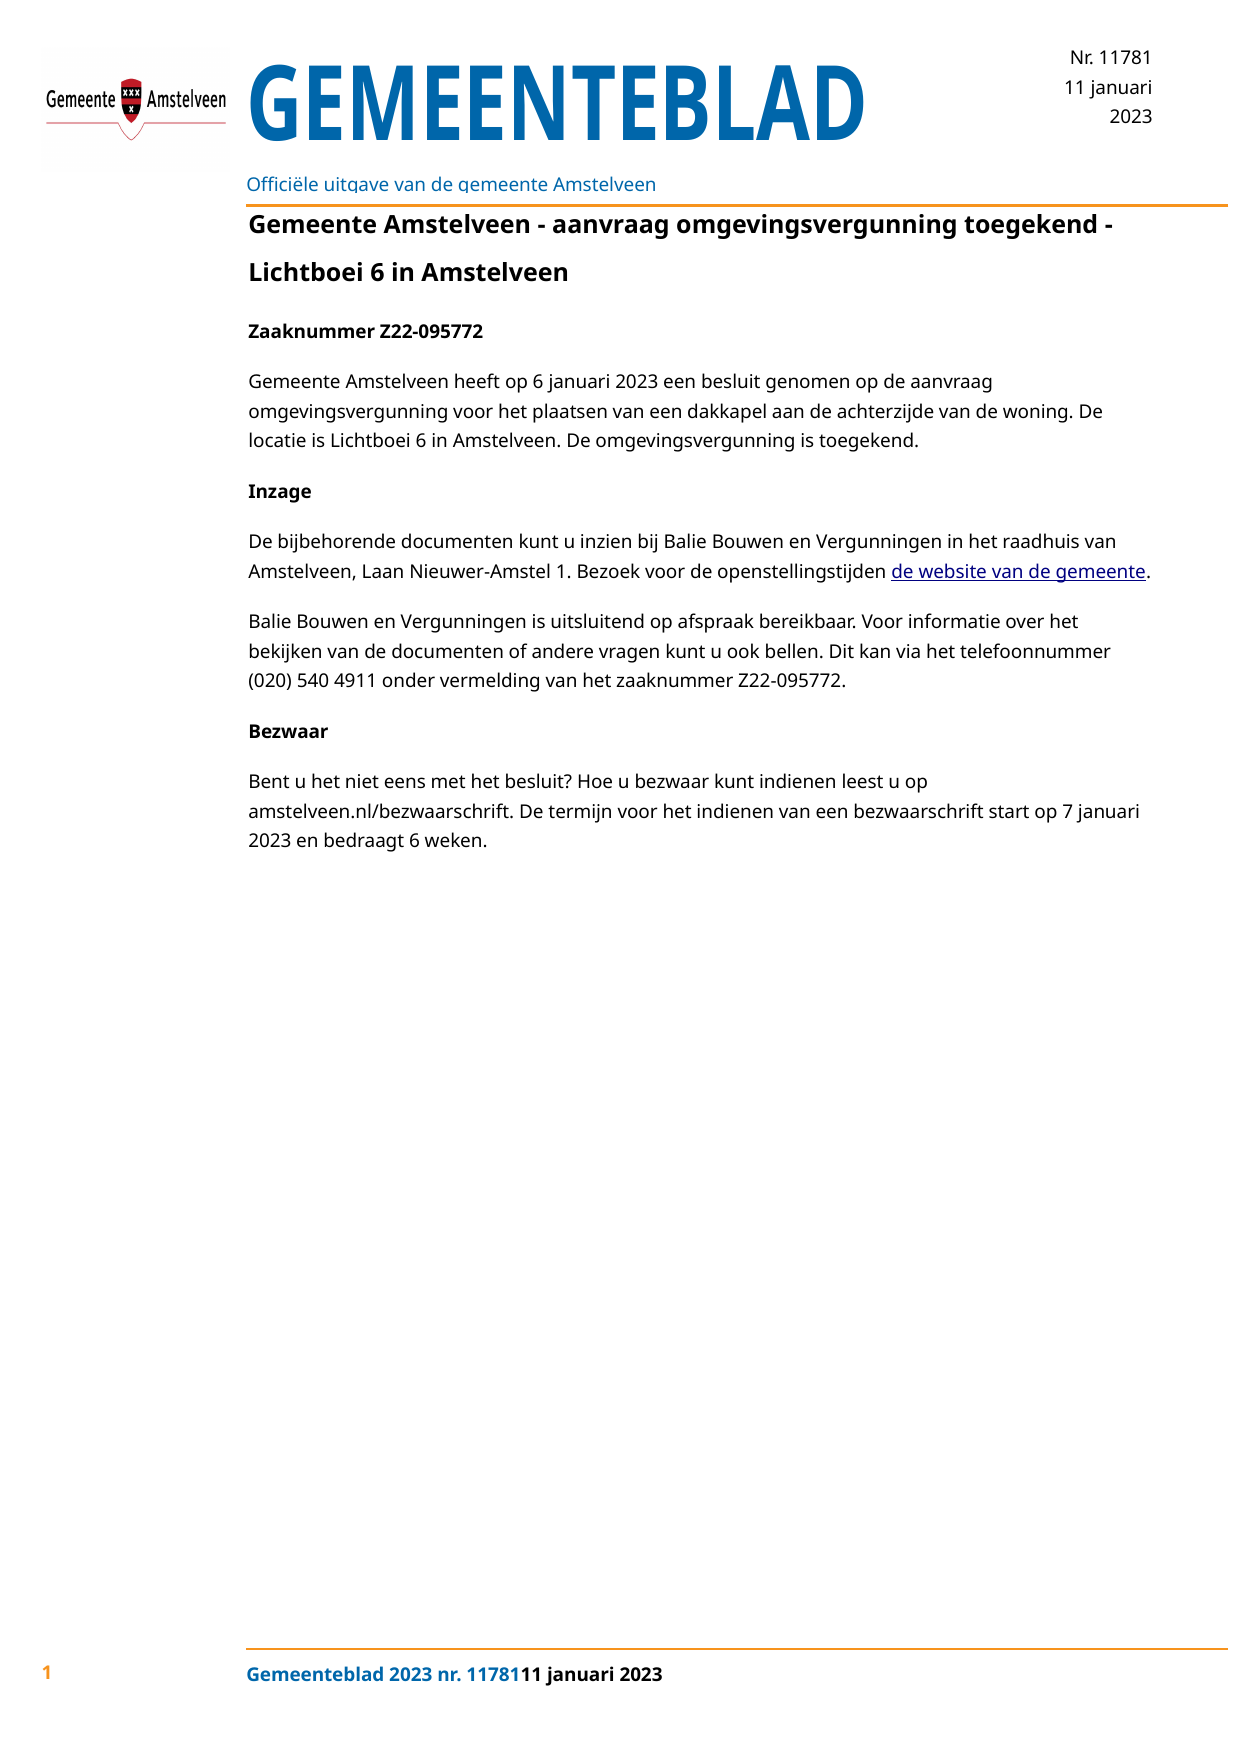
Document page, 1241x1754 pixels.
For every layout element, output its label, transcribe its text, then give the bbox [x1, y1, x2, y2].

picture [41, 47, 231, 172]
text Gemeente Amstelveen heeft op 6 januari 2023 een besluit genomen op de aanvraag omgevingsvergunning voor het plaatsen van een dakkapel aan de achterzijde van de woning. De locatie is Lichtboei 6 in Amstelveen. De omgevingsvergunning is toegekend. [248, 368, 1152, 453]
text Bezwaar [248, 718, 1152, 744]
text Zaaknummer Z22-095772 [248, 318, 1152, 344]
text Inzage [248, 478, 1152, 504]
text Balie Bouwen en Vergunningen is uitsluitend op afspraak bereikbaar. Voor informatie over het bekijken van de documenten of andere vragen kunt u ook bellen. Dit kan via het telefoonnummer (020) 540 4911 onder vermelding van het zaaknummer Z22-095772. [248, 608, 1152, 693]
text Bent u het niet eens met het besluit? Hoe u bezwaar kunt indienen leest u op amstelveen.nl/bezwaarschrift. De termijn voor het indienen van een bezwaarschrift start op 7 januari 2023 en bedraagt 6 weken. [248, 768, 1152, 853]
text De bijbehorende documenten kunt u inzien bij Balie Bouwen en Vergunningen in het raadhuis van Amstelveen, Laan Nieuwer-Amstel 1. Bezoek voor de openstellingstijden de website van de gemeente. [248, 528, 1152, 584]
text Gemeente Amstelveen - aanvraag omgevingsvergunning toegekend - Lichtboei 6 in Amstelveen [248, 207, 1152, 288]
